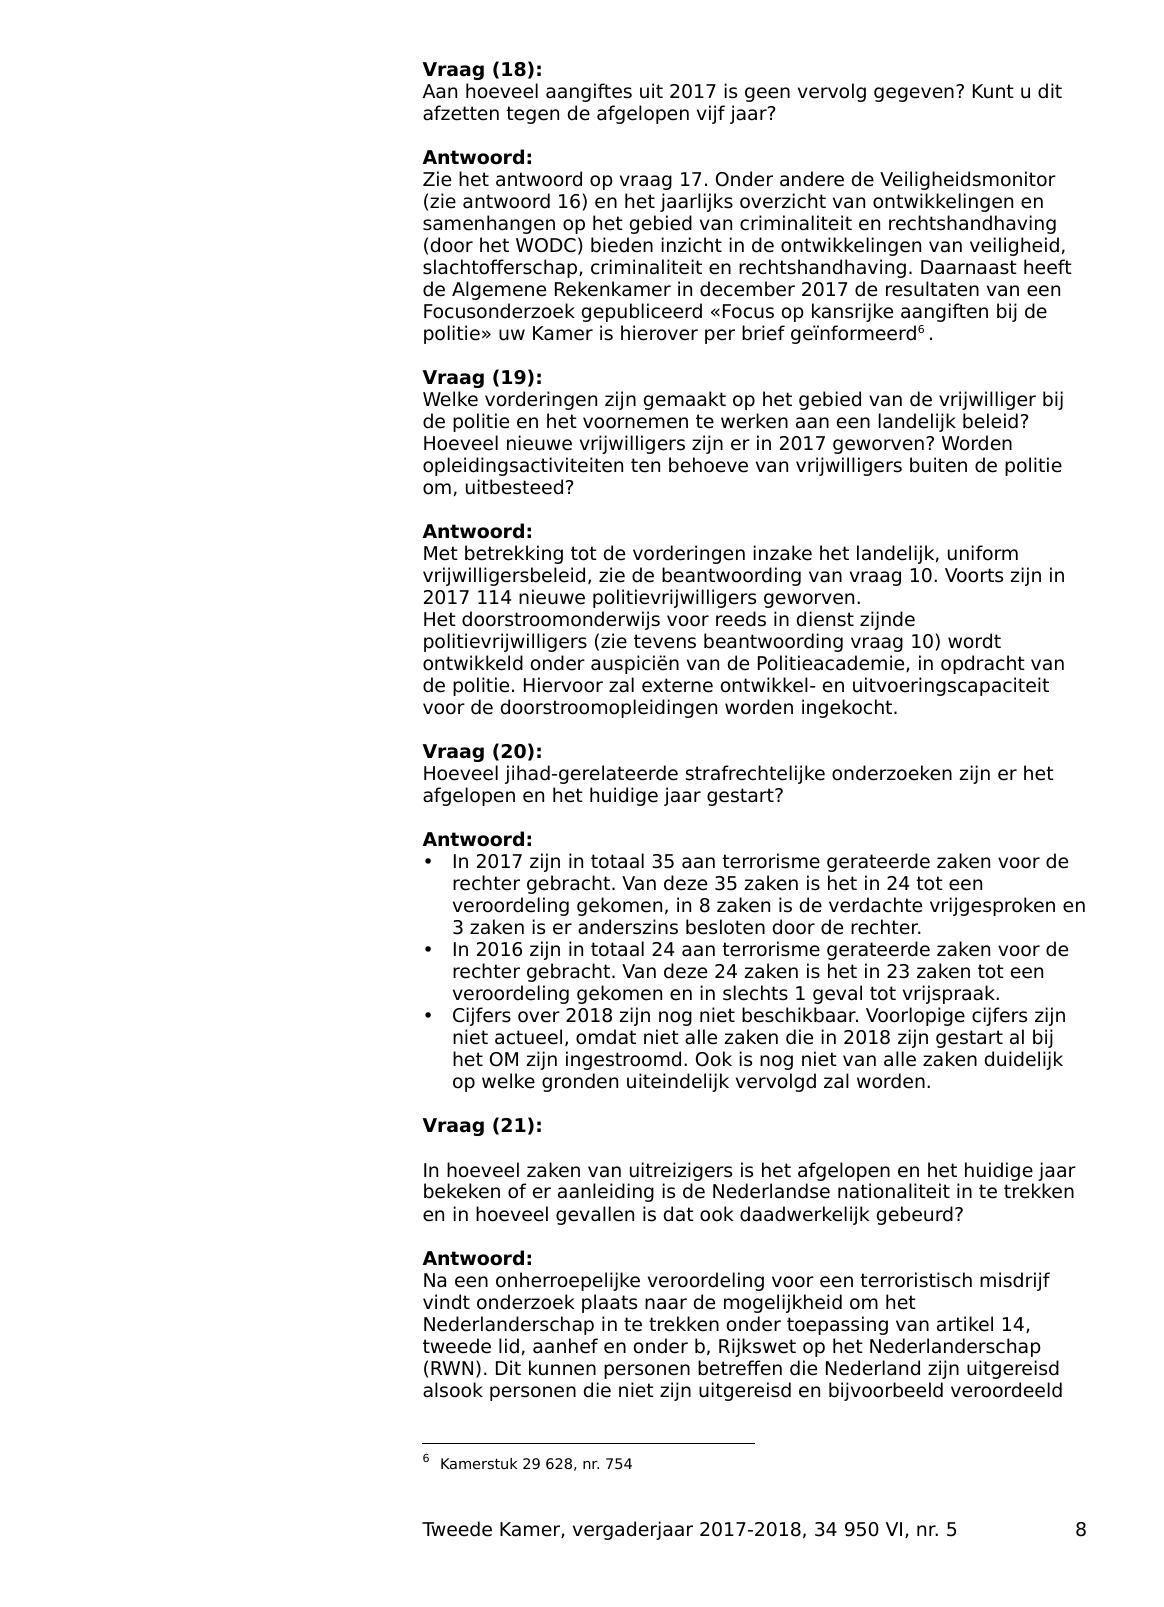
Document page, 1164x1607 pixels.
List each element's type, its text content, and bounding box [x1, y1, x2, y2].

text • In 2016 zijn in totaal 24 aan terrorisme gerateerde zaken voor de rechter gebracht. Van deze 24 zaken is het in 23 zaken tot een veroordeling gekomen en in slechts 1 geval tot vrijspraak. [422, 939, 1087, 1005]
text Vraag (21): [422, 1115, 1087, 1137]
text Na een onherroepelijke veroordeling voor een terroristisch misdrijf vindt onderzoek plaats naar de mogelijkheid om het Nederlanderschap in te trekken onder toepassing van artikel 14, tweede lid, aanhef en onder b, Rijkswet op het Nederlanderschap (RWN). Dit kunnen personen betreffen die Nederland zijn uitgereisd alsook personen die niet zijn uitgereisd en bijvoorbeeld veroordeeld [422, 1269, 1087, 1401]
text Welke vorderingen zijn gemaakt op het gebied van de vrijwilliger bij de politie en het voornemen te werken aan een landelijk beleid? Hoeveel nieuwe vrijwilligers zijn er in 2017 geworven? Worden opleidingsactiviteiten ten behoeve van vrijwilligers buiten de politie om, uitbesteed? [422, 389, 1087, 499]
text • Cijfers over 2018 zijn nog niet beschikbaar. Voorlopige cijfers zijn niet actueel, omdat niet alle zaken die in 2018 zijn gestart al bij het OM zijn ingestroomd. Ook is nog niet van alle zaken duidelijk op welke gronden uiteindelijk vervolgd zal worden. [422, 1005, 1087, 1093]
text Antwoord: [422, 829, 1087, 851]
text In hoeveel zaken van uitreizigers is het afgelopen en het huidige jaar bekeken of er aanleiding is de Nederlandse nationaliteit in te trekken en in hoeveel gevallen is dat ook daadwerkelijk gebeurd? [422, 1159, 1087, 1225]
text Vraag (18): [422, 59, 1087, 81]
text Antwoord: [422, 147, 1087, 169]
text • In 2017 zijn in totaal 35 aan terrorisme gerateerde zaken voor de rechter gebracht. Van deze 35 zaken is het in 24 tot een veroordeling gekomen, in 8 zaken is de verdachte vrijgesproken en 3 zaken is er anderszins besloten door de rechter. [422, 851, 1087, 939]
text Hoeveel jihad-gerelateerde strafrechtelijke onderzoeken zijn er het afgelopen en het huidige jaar gestart? [422, 763, 1087, 807]
text Aan hoeveel aangiftes uit 2017 is geen vervolg gegeven? Kunt u dit afzetten tegen de afgelopen vijf jaar? [422, 81, 1087, 125]
text Met betrekking tot de vorderingen inzake het landelijk, uniform vrijwilligersbeleid, zie de beantwoording van vraag 10. Voorts zijn in 2017 114 nieuwe politievrijwilligers geworven. [422, 543, 1087, 609]
text Zie het antwoord op vraag 17. Onder andere de Veiligheidsmonitor (zie antwoord 16) en het jaarlijks overzicht van ontwikkelingen en samenhangen op het gebied van criminaliteit en rechtshandhaving (door het WODC) bieden inzicht in de ontwikkelingen van veiligheid, slachtofferschap, criminaliteit en rechtshandhaving. Daarnaast heeft de Algemene Rekenkamer in december 2017 de resultaten van een Focusonderzoek gepubliceerd «Focus op kansrijke aangiften bij de politie» uw Kamer is hierover per brief geïnformeerd. [422, 169, 1087, 345]
text Antwoord: [422, 521, 1087, 543]
text Vraag (19): [422, 367, 1087, 389]
text Het doorstroomonderwijs voor reeds in dienst zijnde politievrijwilligers (zie tevens beantwoording vraag 10) wordt ontwikkeld onder auspiciën van de Politieacademie, in opdracht van de politie. Hiervoor zal externe ontwikkel- en uitvoeringscapaciteit voor de doorstroomopleidingen worden ingekocht. [422, 609, 1087, 719]
text Vraag (20): [422, 741, 1087, 763]
text Kamerstuk 29 628, nr. 754 [422, 1452, 1087, 1474]
text Antwoord: [422, 1248, 1087, 1269]
